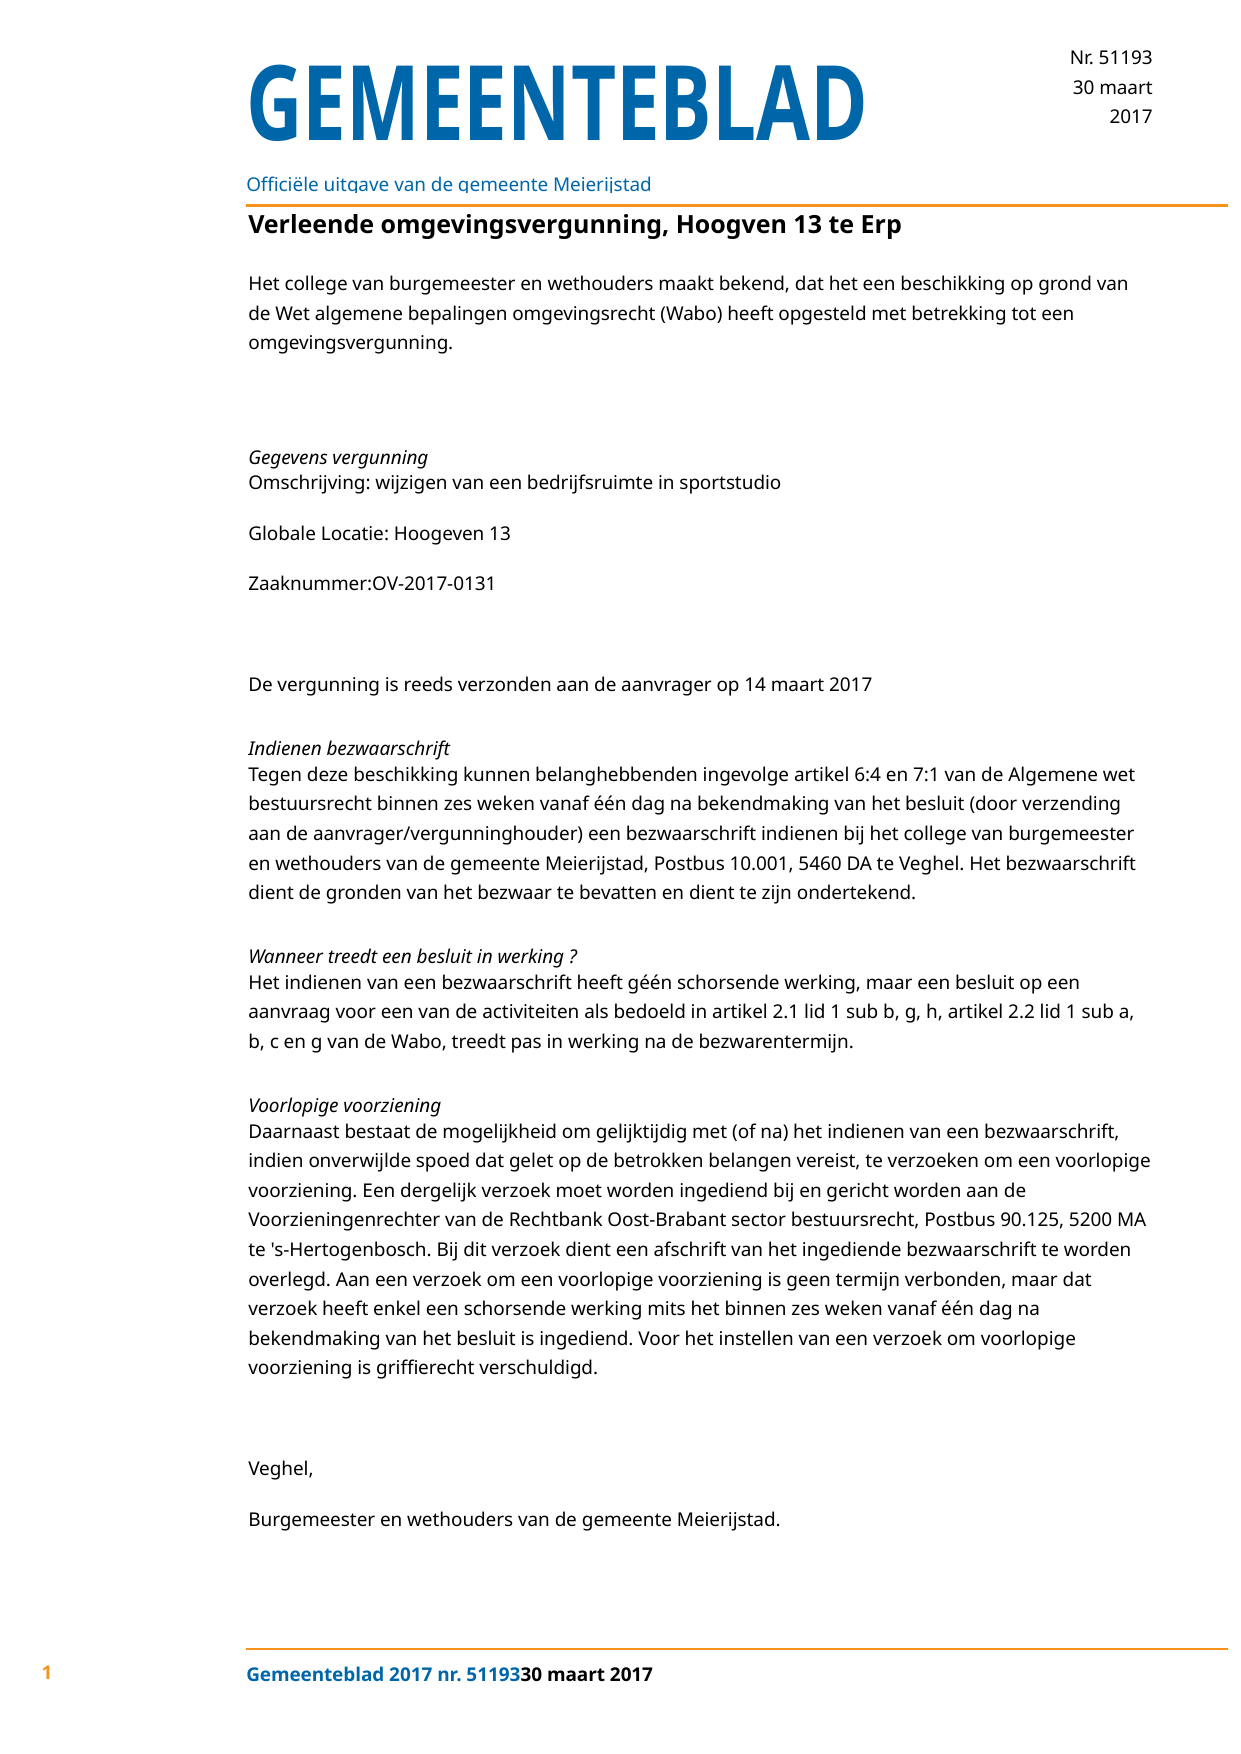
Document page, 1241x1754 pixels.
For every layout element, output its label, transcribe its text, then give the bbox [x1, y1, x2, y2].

text Het indienen van een bezwaarschrift heeft géén schorsende werking, maar een besluit op een aanvraag voor een van de activiteiten als bedoeld in artikel 2.1 lid 1 sub b, g, h, artikel 2.2 lid 1 sub a, b, c en g van de Wabo, treedt pas in werking na de bezwarentermijn. [248, 969, 1152, 1054]
text Tegen deze beschikking kunnen belanghebbenden ingevolge artikel 6:4 en 7:1 van de Algemene wet bestuursrecht binnen zes weken vanaf één dag na bekendmaking van het besluit (door verzending aan de aanvrager/vergunninghouder) een bezwaarschrift indienen bij het college van burgemeester en wethouders van de gemeente Meierijstad, Postbus 10.001, 5460 DA te Veghel. Het bezwaarschrift dient de gronden van het bezwaar te bevatten en dient te zijn ondertekend. [248, 761, 1152, 905]
text Burgemeester en wethouders van de gemeente Meierijstad. [248, 1506, 1152, 1531]
text Veghel, [248, 1455, 1152, 1481]
text Globale Locatie: Hoogeven 13 [248, 520, 1152, 546]
text Zaaknummer:OV-2017-0131 [248, 570, 1152, 596]
picture [41, 47, 231, 172]
text Daarnaast bestaat de mogelijkheid om gelijktijdig met (of na) het indienen van een bezwaarschrift, indien onverwijlde spoed dat gelet op de betrokken belangen vereist, te verzoeken om een voorlopige voorziening. Een dergelijk verzoek moet worden ingediend bij en gericht worden aan de Voorzieningenrechter van de Rechtbank Oost-Brabant sector bestuursrecht, Postbus 90.125, 5200 MA te 's-Hertogenbosch. Bij dit verzoek dient een afschrift van het ingediende bezwaarschrift te worden overlegd. Aan een verzoek om een voorlopige voorziening is geen termijn verbonden, maar dat verzoek heeft enkel een schorsende werking mits het binnen zes weken vanaf één dag na bekendmaking van het besluit is ingediend. Voor het instellen van een verzoek om voorlopige voorziening is griffierecht verschuldigd. [248, 1118, 1152, 1380]
text De vergunning is reeds verzonden aan de aanvrager op 14 maart 2017 [248, 671, 1152, 697]
text Gegevens vergunning [248, 444, 1152, 469]
text Het college van burgemeester en wethouders maakt bekend, dat het een beschikking op grond van de Wet algemene bepalingen omgevingsrecht (Wabo) heeft opgesteld met betrekking tot een omgevingsvergunning. [248, 270, 1152, 355]
text Wanneer treedt een besluit in werking ? [248, 943, 1152, 969]
text Indienen bezwaarschrift [248, 735, 1152, 761]
text Omschrijving: wijzigen van een bedrijfsruimte in sportstudio [248, 469, 1152, 495]
text Verleende omgevingsvergunning, Hoogven 13 te Erp [248, 207, 1152, 241]
text Voorlopige voorziening [248, 1092, 1152, 1118]
